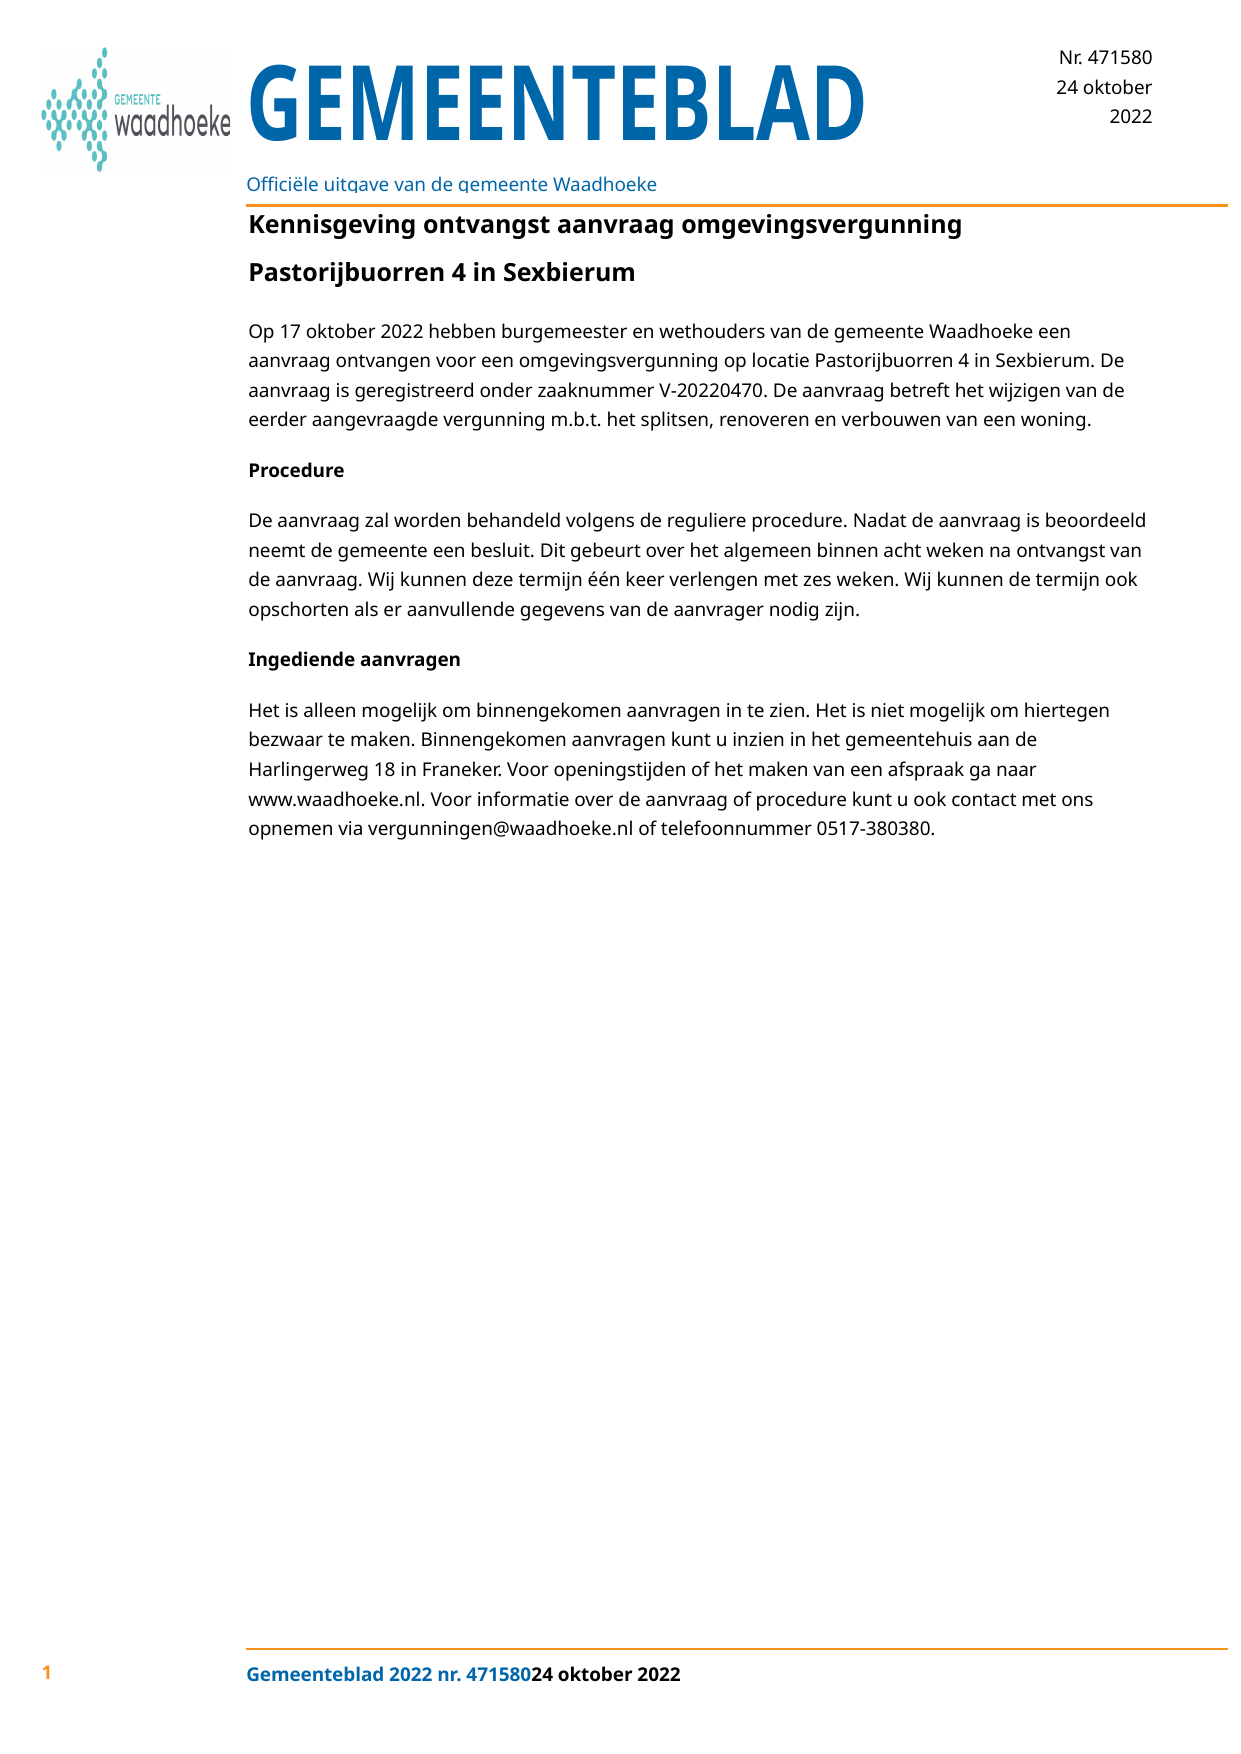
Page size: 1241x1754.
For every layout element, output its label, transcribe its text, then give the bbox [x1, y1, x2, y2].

text Op 17 oktober 2022 hebben burgemeester en wethouders van de gemeente Waadhoeke een aanvraag ontvangen voor een omgevingsvergunning op locatie Pastorijbuorren 4 in Sexbierum. De aanvraag is geregistreerd onder zaaknummer V-20220470. De aanvraag betreft het wijzigen van de eerder aangevraagde vergunning m.b.t. het splitsen, renoveren en verbouwen van een woning. [248, 318, 1152, 432]
text Kennisgeving ontvangst aanvraag omgevingsvergunning Pastorijbuorren 4 in Sexbierum [248, 207, 1152, 288]
text Ingediende aanvragen [248, 647, 1152, 672]
text De aanvraag zal worden behandeld volgens de reguliere procedure. Nadat de aanvraag is beoordeeld neemt de gemeente een besluit. Dit gebeurt over het algemeen binnen acht weken na ontvangst van de aanvraag. Wij kunnen deze termijn één keer verlengen met zes weken. Wij kunnen de termijn ook opschorten als er aanvullende gegevens van de aanvrager nodig zijn. [248, 507, 1152, 622]
text Het is alleen mogelijk om binnengekomen aanvragen in te zien. Het is niet mogelijk om hiertegen bezwaar te maken. Binnengekomen aanvragen kunt u inzien in het gemeentehuis aan de Harlingerweg 18 in Franeker. Voor openingstijden of het maken van een afspraak ga naar www.waadhoeke.nl. Voor informatie over de aanvraag of procedure kunt u ook contact met ons opnemen via vergunningen@waadhoeke.nl of telefoonnummer 0517-380380. [248, 697, 1152, 841]
text Procedure [248, 457, 1152, 483]
picture [41, 47, 231, 172]
